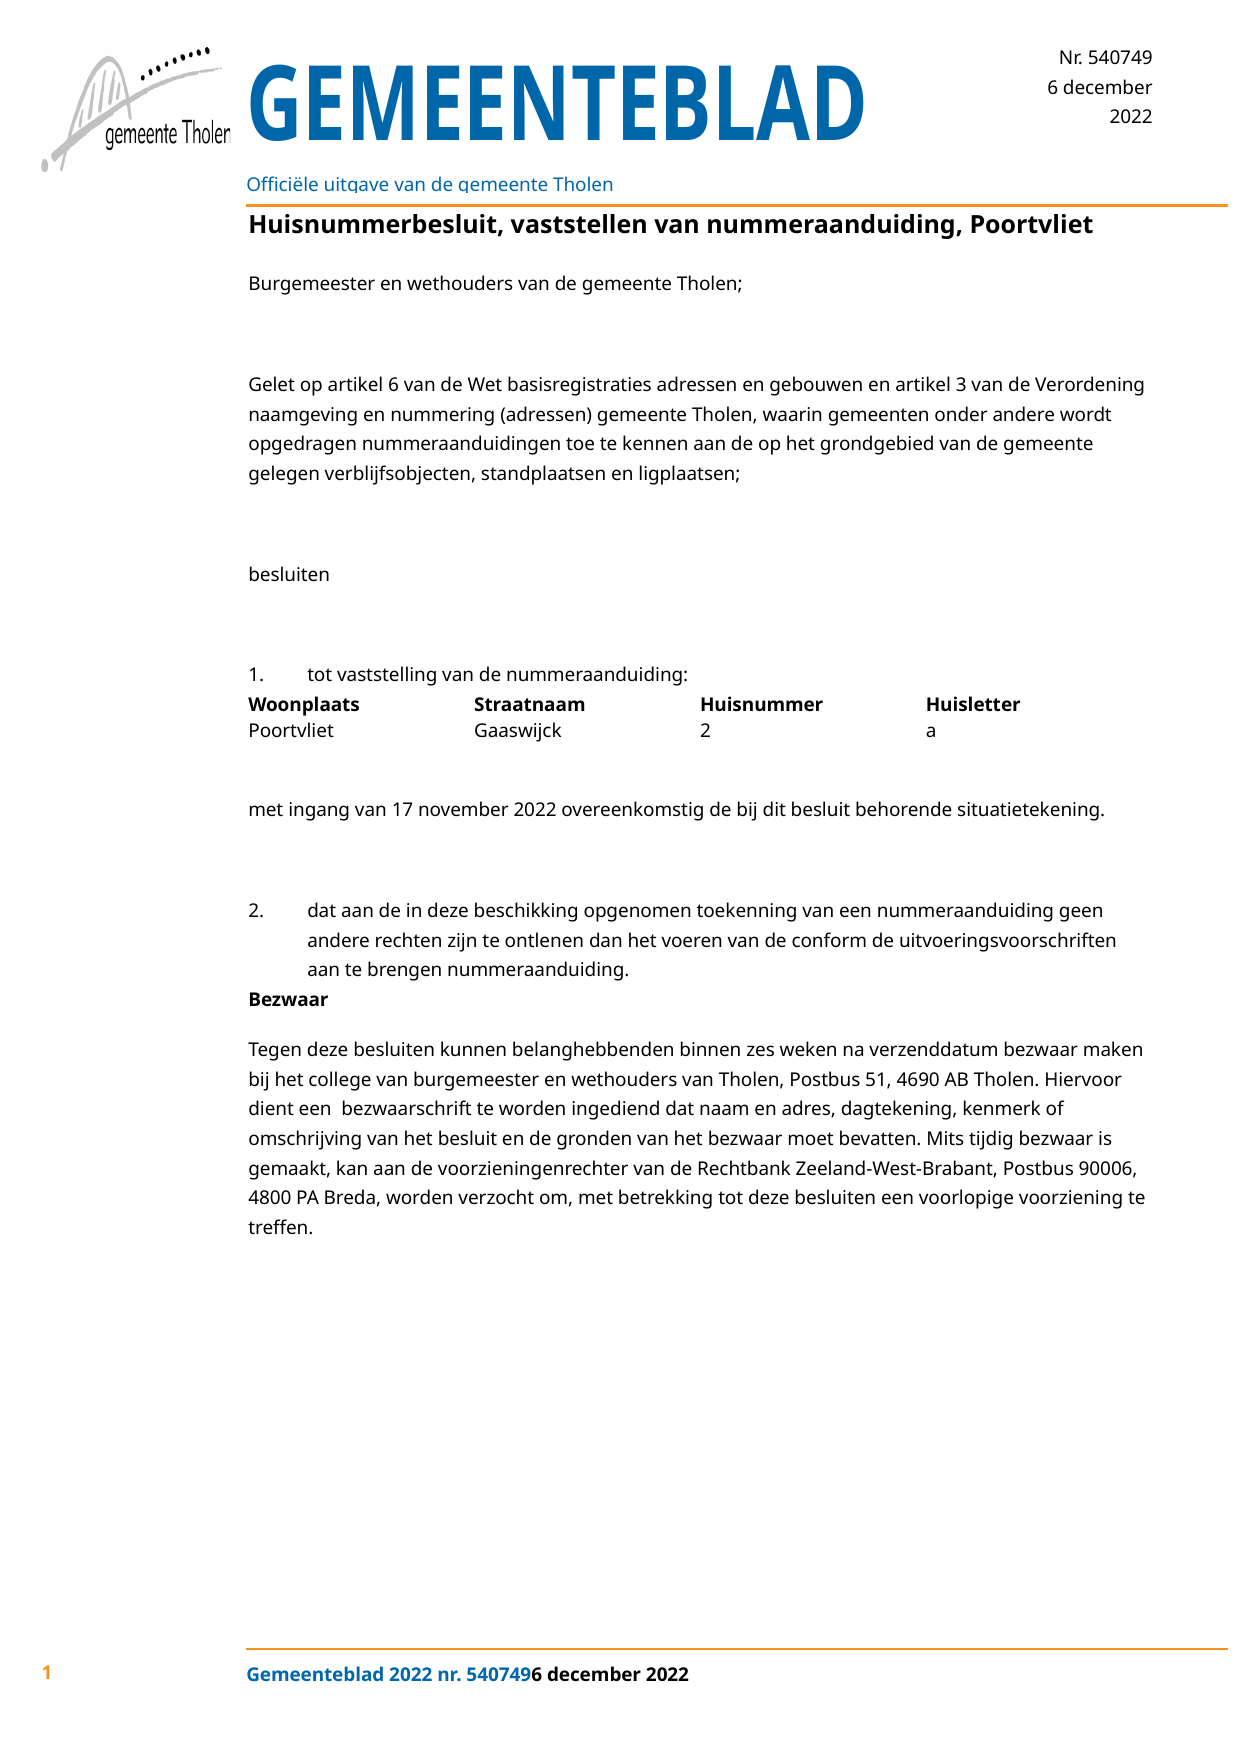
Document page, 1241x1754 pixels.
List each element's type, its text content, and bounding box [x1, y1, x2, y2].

text Tegen deze besluiten kunnen belanghebbenden binnen zes weken na verzenddatum bezwaar maken bij het college van burgemeester en wethouders van Tholen, Postbus 51, 4690 AB Tholen. Hiervoor dient een bezwaarschrift te worden ingediend dat naam en adres, dagtekening, kenmerk of omschrijving van het besluit en de gronden van het bezwaar moet bevatten. Mits tijdig bezwaar is gemaakt, kan aan de voorzieningenrechter van de Rechtbank Zeeland-West-Brabant, Postbus 90006, 4800 PA Breda, worden verzocht om, met betrekking tot deze besluiten een voorlopige voorziening te treffen. [248, 1036, 1152, 1239]
table_cell 2 [700, 717, 926, 743]
table_header Huisnummer [700, 691, 926, 717]
table_cell a [926, 717, 1152, 743]
table_cell Gaaswijck [474, 717, 700, 743]
text Gelet op artikel 6 van de Wet basisregistraties adressen en gebouwen en artikel 3 van de Verordening naamgeving en nummering (adressen) gemeente Tholen, waarin gemeenten onder andere wordt opgedragen nummeraanduidingen toe te kennen aan de op het grondgebied van de gemeente gelegen verblijfsobjecten, standplaatsen en ligplaatsen; [248, 371, 1152, 486]
table_cell Poortvliet [248, 717, 474, 743]
list dat aan de in deze beschikking opgenomen toekenning van een nummeraanduiding geen andere rechten zijn te ontlenen dan het voeren van de conform de uitvoeringsvoorschriften aan te brengen nummeraanduiding. [248, 897, 1152, 982]
table_header Straatnaam [474, 691, 700, 717]
picture [41, 47, 231, 172]
text Huisnummerbesluit, vaststellen van nummeraanduiding, Poortvliet [248, 207, 1152, 241]
text Burgemeester en wethouders van de gemeente Tholen; [248, 270, 1152, 296]
text besluiten [248, 561, 1152, 586]
list tot vaststelling van de nummeraanduiding: [248, 662, 1152, 687]
table_header Woonplaats [248, 691, 474, 717]
text met ingang van 17 november 2022 overeenkomstig de bij dit besluit behorende situatietekening. [248, 796, 1152, 822]
text Bezwaar [248, 986, 1152, 1012]
table_header Huisletter [926, 691, 1152, 717]
